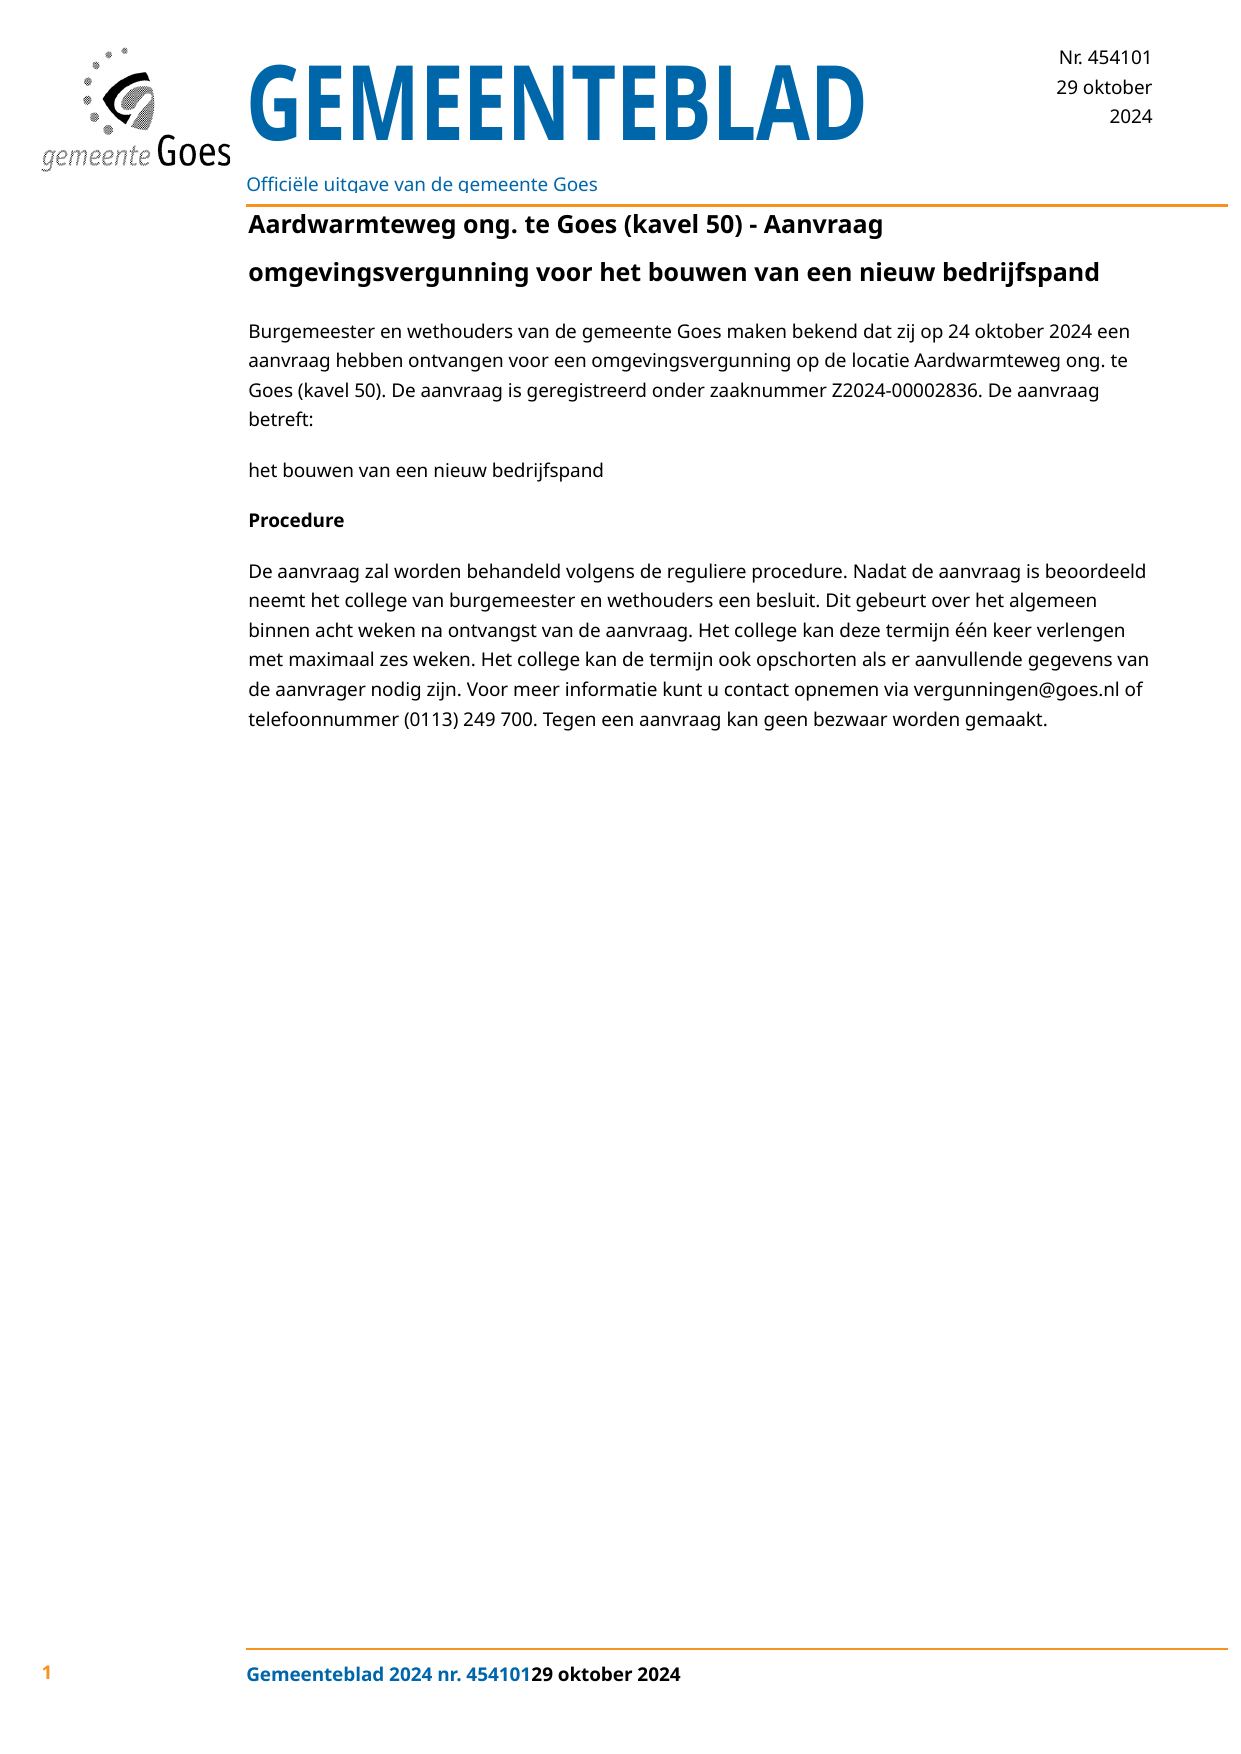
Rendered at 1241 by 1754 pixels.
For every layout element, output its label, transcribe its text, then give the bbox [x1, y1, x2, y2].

text Aardwarmteweg ong. te Goes (kavel 50) - Aanvraag omgevingsvergunning voor het bouwen van een nieuw bedrijfspand [248, 207, 1152, 288]
picture [41, 47, 231, 172]
text De aanvraag zal worden behandeld volgens de reguliere procedure. Nadat de aanvraag is beoordeeld neemt het college van burgemeester en wethouders een besluit. Dit gebeurt over het algemeen binnen acht weken na ontvangst van de aanvraag. Het college kan deze termijn één keer verlengen met maximaal zes weken. Het college kan de termijn ook opschorten als er aanvullende gegevens van de aanvrager nodig zijn. Voor meer informatie kunt u contact opnemen via vergunningen@goes.nl of telefoonnummer (0113) 249 700. Tegen een aanvraag kan geen bezwaar worden gemaakt. [248, 558, 1152, 732]
text het bouwen van een nieuw bedrijfspand [248, 457, 1152, 483]
text Procedure [248, 507, 1152, 533]
text Burgemeester en wethouders van de gemeente Goes maken bekend dat zij op 24 oktober 2024 een aanvraag hebben ontvangen voor een omgevingsvergunning op de locatie Aardwarmteweg ong. te Goes (kavel 50). De aanvraag is geregistreerd onder zaaknummer Z2024-00002836. De aanvraag betreft: [248, 318, 1152, 432]
